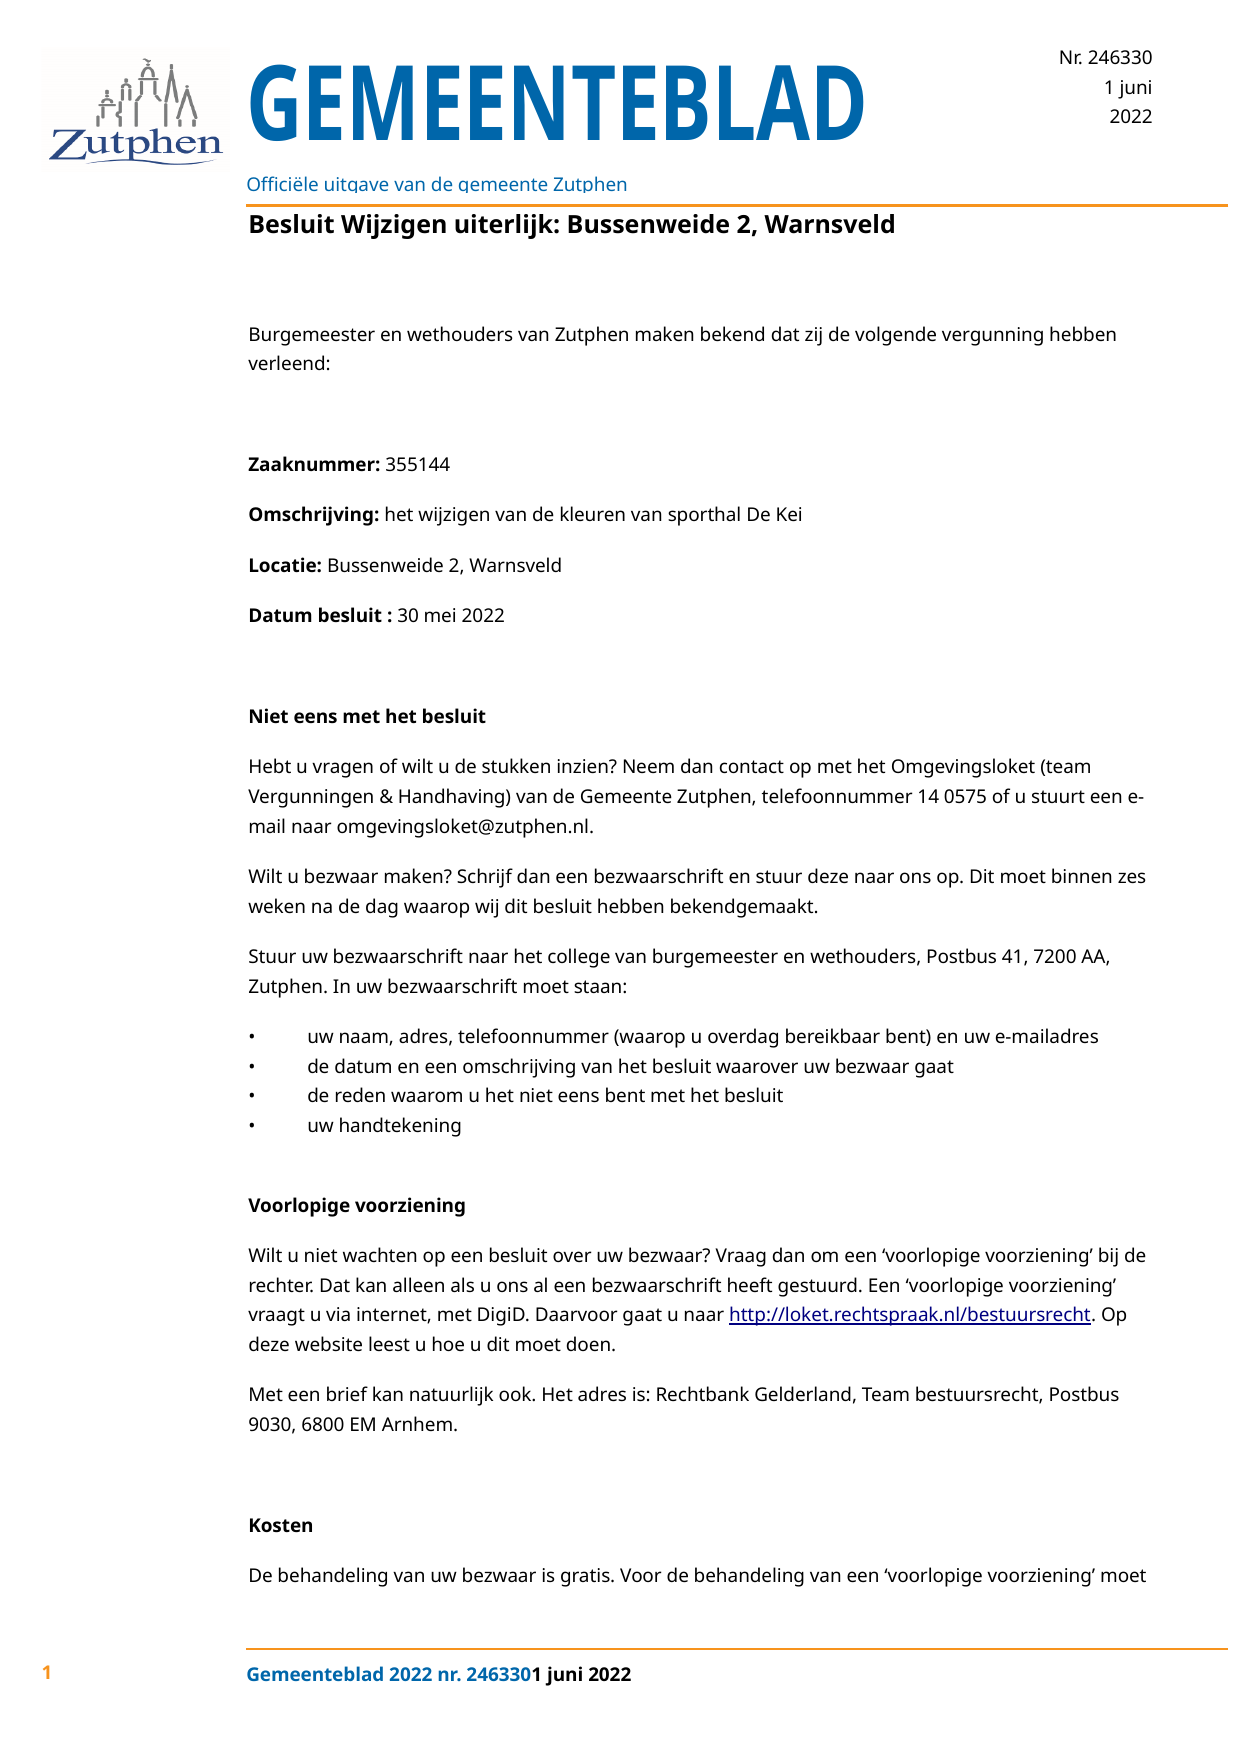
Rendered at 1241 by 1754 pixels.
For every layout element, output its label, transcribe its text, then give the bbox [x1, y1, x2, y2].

text Wilt u niet wachten op een besluit over uw bezwaar? Vraag dan om een ‘voorlopige voorziening’ bij de rechter. Dat kan alleen als u ons al een bezwaarschrift heeft gestuurd. Een ‘voorlopige voorziening’ vraagt u via internet, met DigiD. Daarvoor gaat u naar http://loket.rechtspraak.nl/bestuursrecht. Op deze website leest u hoe u dit moet doen. [248, 1242, 1152, 1357]
text Stuur uw bezwaarschrift naar het college van burgemeester en wethouders, Postbus 41, 7200 AA, Zutphen. In uw bezwaarschrift moet staan: [248, 943, 1152, 998]
text De behandeling van uw bezwaar is gratis. Voor de behandeling van een ‘voorlopige voorziening’ moet [248, 1562, 1152, 1588]
text Burgemeester en wethouders van Zutphen maken bekend dat zij de volgende vergunning hebben verleend: [248, 321, 1152, 376]
text Kosten [248, 1512, 1152, 1538]
text Met een brief kan natuurlijk ook. Het adres is: Rechtbank Gelderland, Team bestuursrecht, Postbus 9030, 6800 EM Arnhem. [248, 1382, 1152, 1437]
text Voorlopige voorziening [248, 1192, 1152, 1218]
text Niet eens met het besluit [248, 703, 1152, 729]
list de datum en een omschrijving van het besluit waarover uw bezwaar gaat [248, 1053, 1152, 1078]
text Besluit Wijzigen uiterlijk: Bussenweide 2, Warnsveld [248, 207, 1152, 241]
list uw handtekening [248, 1112, 1152, 1138]
text Datum besluit : 30 mei 2022 [248, 602, 1152, 628]
text Omschrijving: het wijzigen van de kleuren van sporthal De Kei [248, 502, 1152, 527]
text Hebt u vragen of wilt u de stukken inzien? Neem dan contact op met het Omgevingsloket (team Vergunningen & Handhaving) van de Gemeente Zutphen, telefoonnummer 14 0575 of u stuurt een e-mail naar omgevingsloket@zutphen.nl. [248, 754, 1152, 838]
picture [41, 47, 231, 172]
text Locatie: Bussenweide 2, Warnsveld [248, 552, 1152, 578]
text Wilt u bezwaar maken? Schrijf dan een bezwaarschrift en stuur deze naar ons op. Dit moet binnen zes weken na de dag waarop wij dit besluit hebben bekendgemaakt. [248, 863, 1152, 918]
text Zaaknummer: 355144 [248, 451, 1152, 477]
list uw naam, adres, telefoonnummer (waarop u overdag bereikbaar bent) en uw e-mailadres [248, 1023, 1152, 1049]
list de reden waarom u het niet eens bent met het besluit [248, 1082, 1152, 1108]
